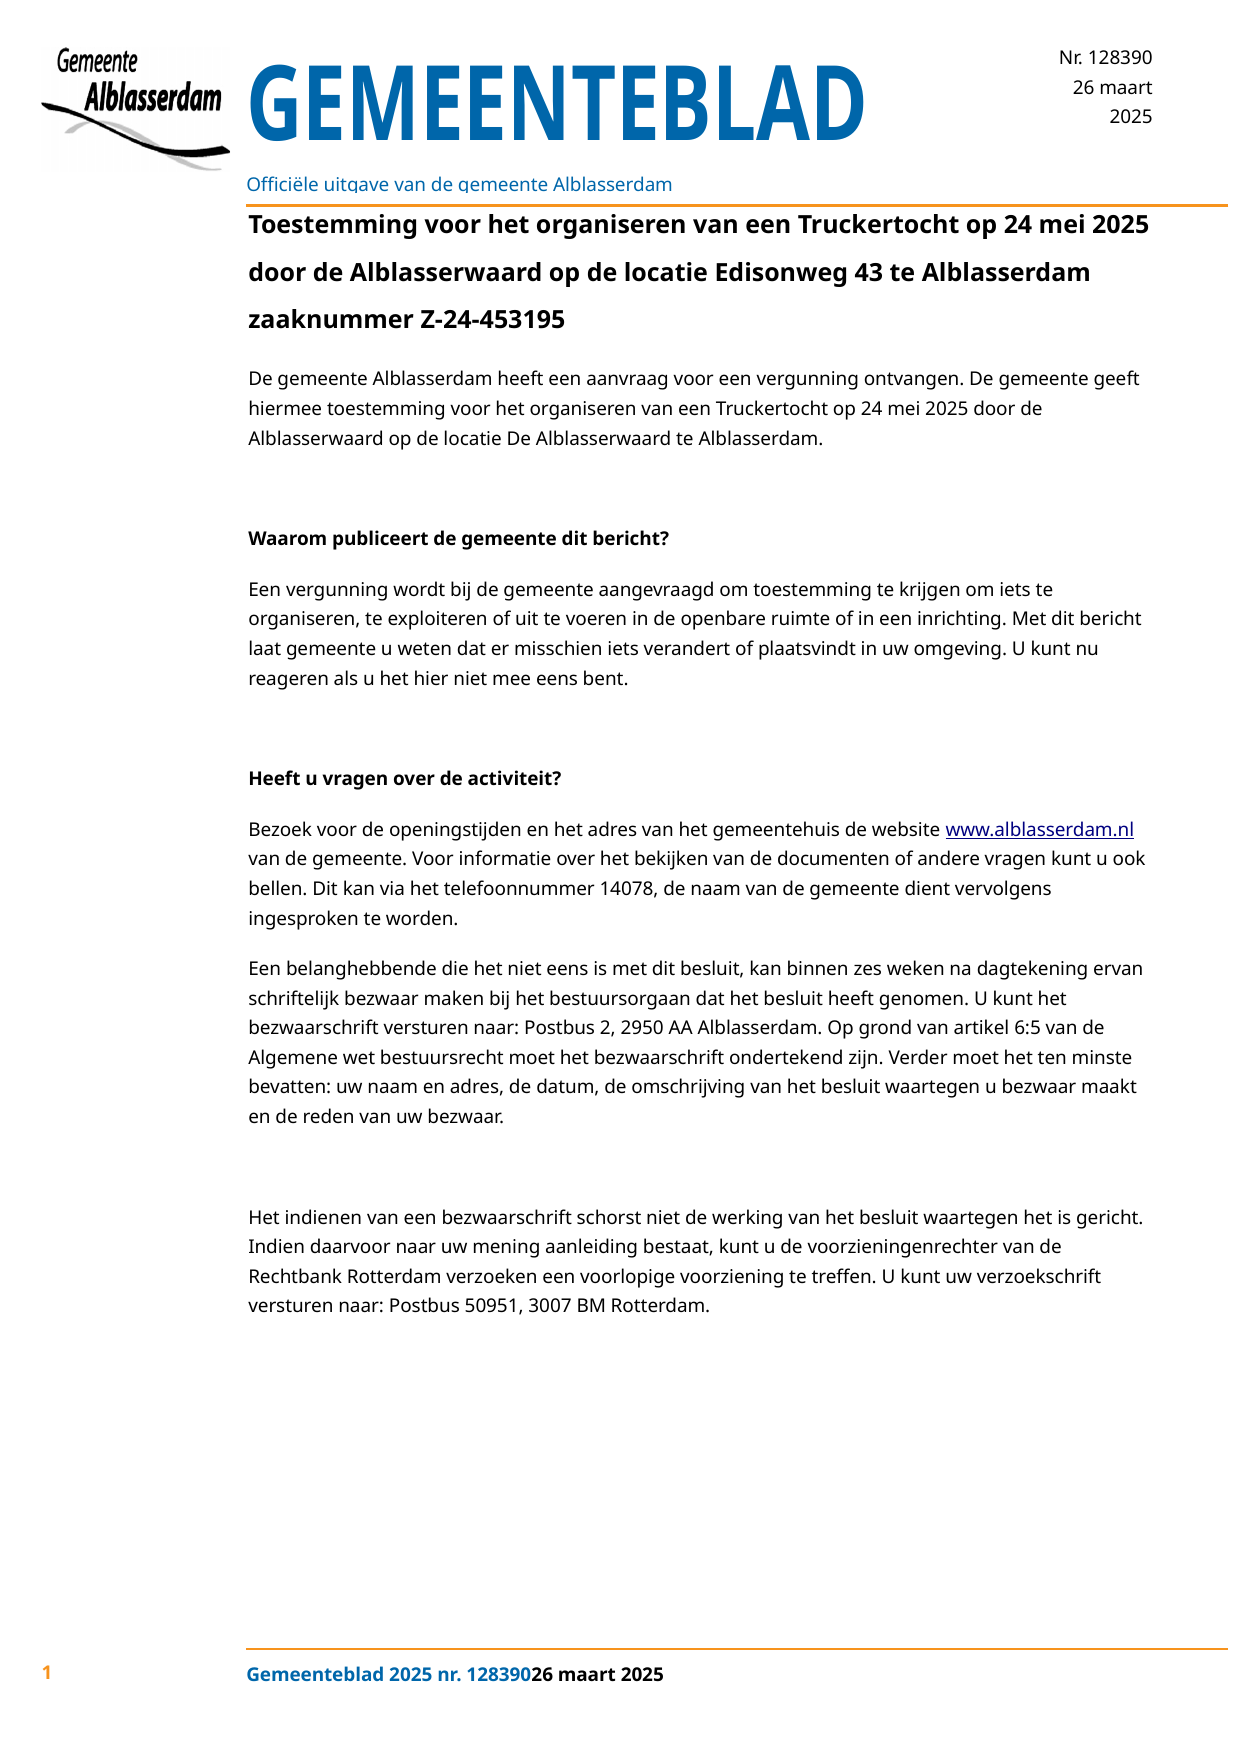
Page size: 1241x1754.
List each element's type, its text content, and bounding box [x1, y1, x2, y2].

picture [41, 47, 231, 172]
text Heeft u vragen over de activiteit? [248, 766, 1152, 791]
text De gemeente Alblasserdam heeft een aanvraag voor een vergunning ontvangen. De gemeente geeft hiermee toestemming voor het organiseren van een Truckertocht op 24 mei 2025 door de Alblasserwaard op de locatie De Alblasserwaard te Alblasserdam. [248, 366, 1152, 450]
text Een belanghebbende die het niet eens is met dit besluit, kan binnen zes weken na dagtekening ervan schriftelijk bezwaar maken bij het bestuursorgaan dat het besluit heeft genomen. U kunt het bezwaarschrift versturen naar: Postbus 2, 2950 AA Alblasserdam. Op grond van artikel 6:5 van de Algemene wet bestuursrecht moet het bezwaarschrift ondertekend zijn. Verder moet het ten minste bevatten: uw naam en adres, de datum, de omschrijving van het besluit waartegen u bezwaar maakt en de reden van uw bezwaar. [248, 955, 1152, 1129]
text Bezoek voor de openingstijden en het adres van het gemeentehuis de website www.alblasserdam.nl van de gemeente. Voor informatie over het bekijken van de documenten of andere vragen kunt u ook bellen. Dit kan via het telefoonnummer 14078, de naam van de gemeente dient vervolgens ingesproken te worden. [248, 816, 1152, 930]
text Het indienen van een bezwaarschrift schorst niet de werking van het besluit waartegen het is gericht. Indien daarvoor naar uw mening aanleiding bestaat, kunt u de voorzieningenrechter van de Rechtbank Rotterdam verzoeken een voorlopige voorziening te treffen. U kunt uw verzoekschrift versturen naar: Postbus 50951, 3007 BM Rotterdam. [248, 1204, 1152, 1318]
text Toestemming voor het organiseren van een Truckertocht op 24 mei 2025 door de Alblasserwaard op de locatie Edisonweg 43 te Alblasserdam zaaknummer Z-24-453195 [248, 207, 1152, 336]
text Waarom publiceert de gemeente dit bericht? [248, 526, 1152, 551]
text Een vergunning wordt bij de gemeente aangevraagd om toestemming te krijgen om iets te organiseren, te exploiteren of uit te voeren in de openbare ruimte of in een inrichting. Met dit bericht laat gemeente u weten dat er misschien iets verandert of plaatsvindt in uw omgeving. U kunt nu reageren als u het hier niet mee eens bent. [248, 576, 1152, 690]
